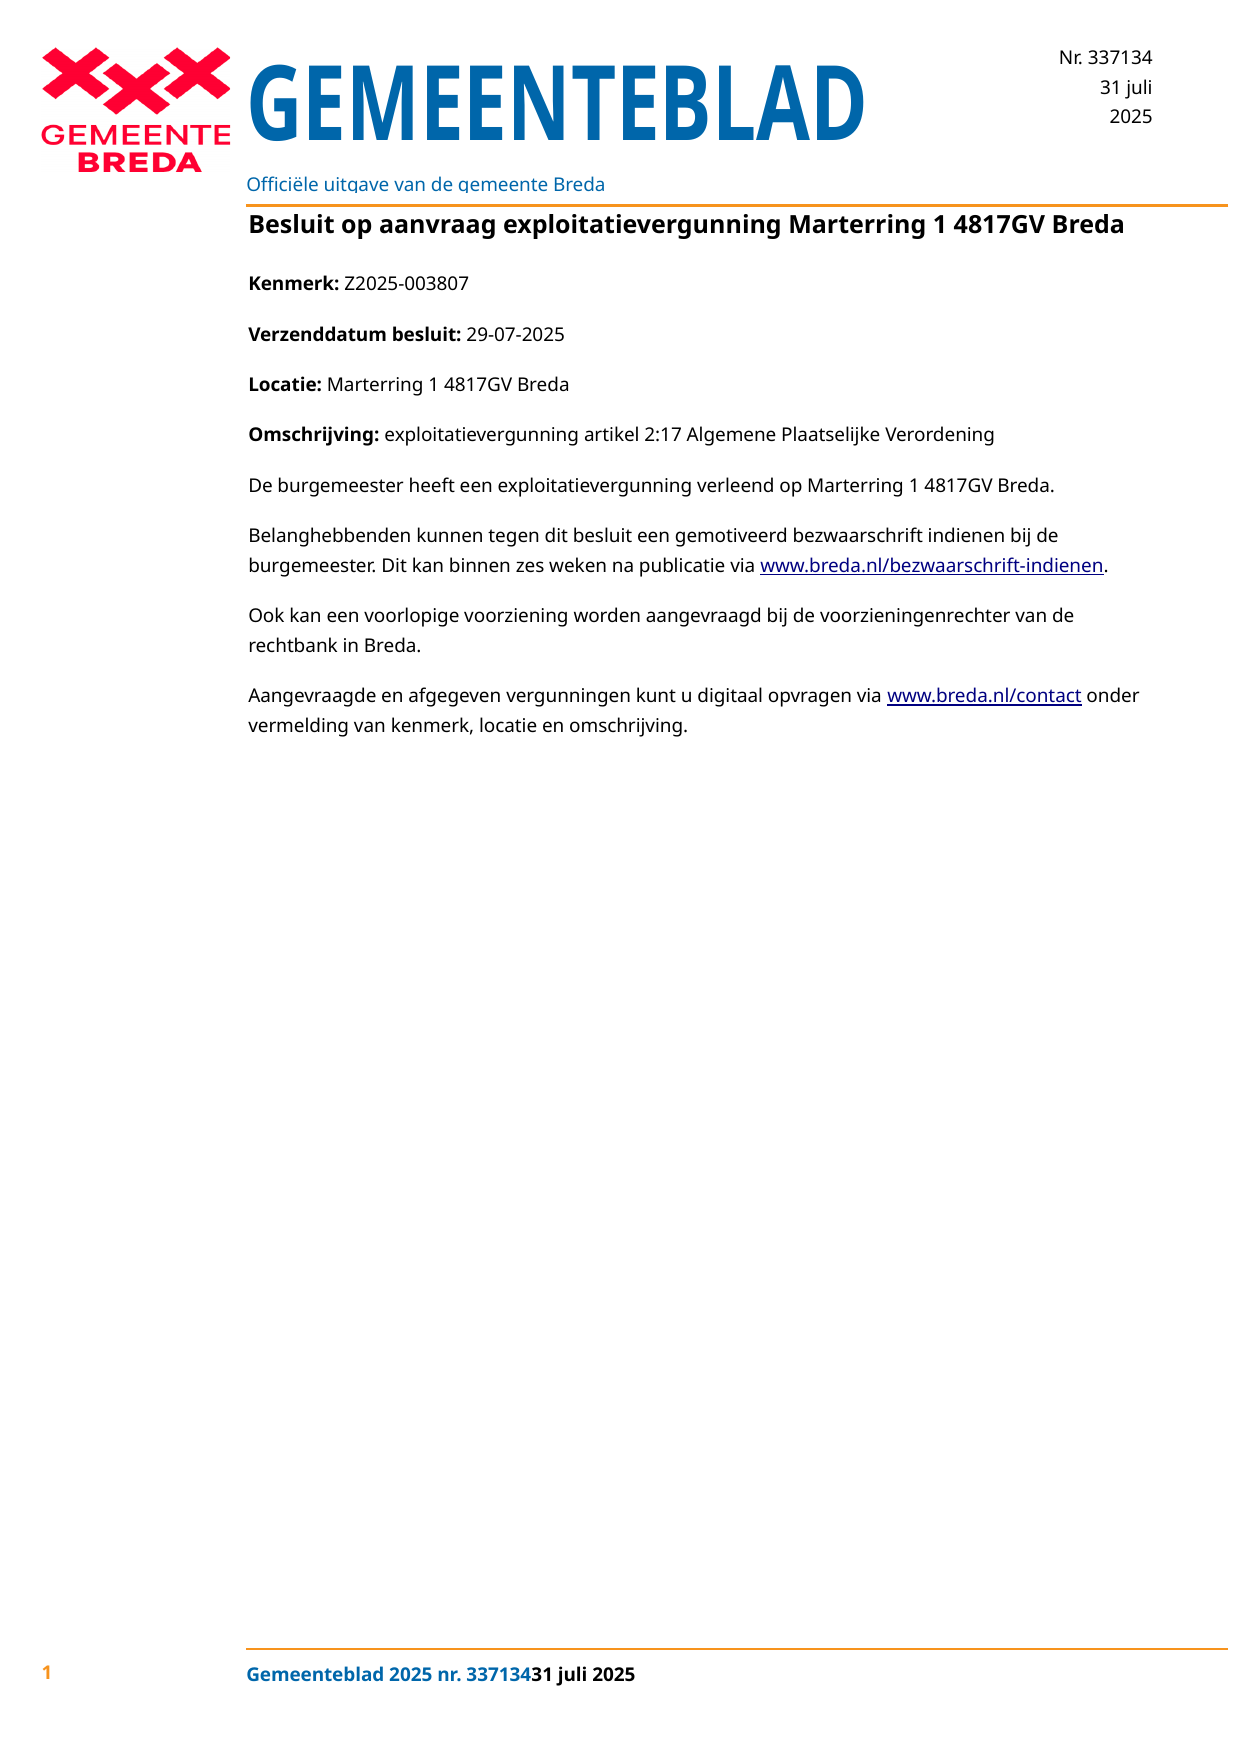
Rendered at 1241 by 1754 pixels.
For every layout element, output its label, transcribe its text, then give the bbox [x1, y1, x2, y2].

text Locatie: Marterring 1 4817GV Breda [248, 371, 1152, 397]
text Belanghebbenden kunnen tegen dit besluit een gemotiveerd bezwaarschrift indienen bij de burgemeester. Dit kan binnen zes weken na publicatie via www.breda.nl/bezwaarschrift-indienen. [248, 522, 1152, 578]
text Ook kan een voorlopige voorziening worden aangevraagd bij de voorzieningenrechter van de rechtbank in Breda. [248, 602, 1152, 658]
text Omschrijving: exploitatievergunning artikel 2:17 Algemene Plaatselijke Verordening [248, 422, 1152, 447]
text De burgemeester heeft een exploitatievergunning verleend op Marterring 1 4817GV Breda. [248, 472, 1152, 498]
picture [41, 47, 231, 172]
text Kenmerk: Z2025-003807 [248, 270, 1152, 296]
text Besluit op aanvraag exploitatievergunning Marterring 1 4817GV Breda [248, 207, 1152, 241]
text Aangevraagde en afgegeven vergunningen kunt u digitaal opvragen via www.breda.nl/contact onder vermelding van kenmerk, locatie en omschrijving. [248, 682, 1152, 738]
text Verzenddatum besluit: 29-07-2025 [248, 321, 1152, 346]
